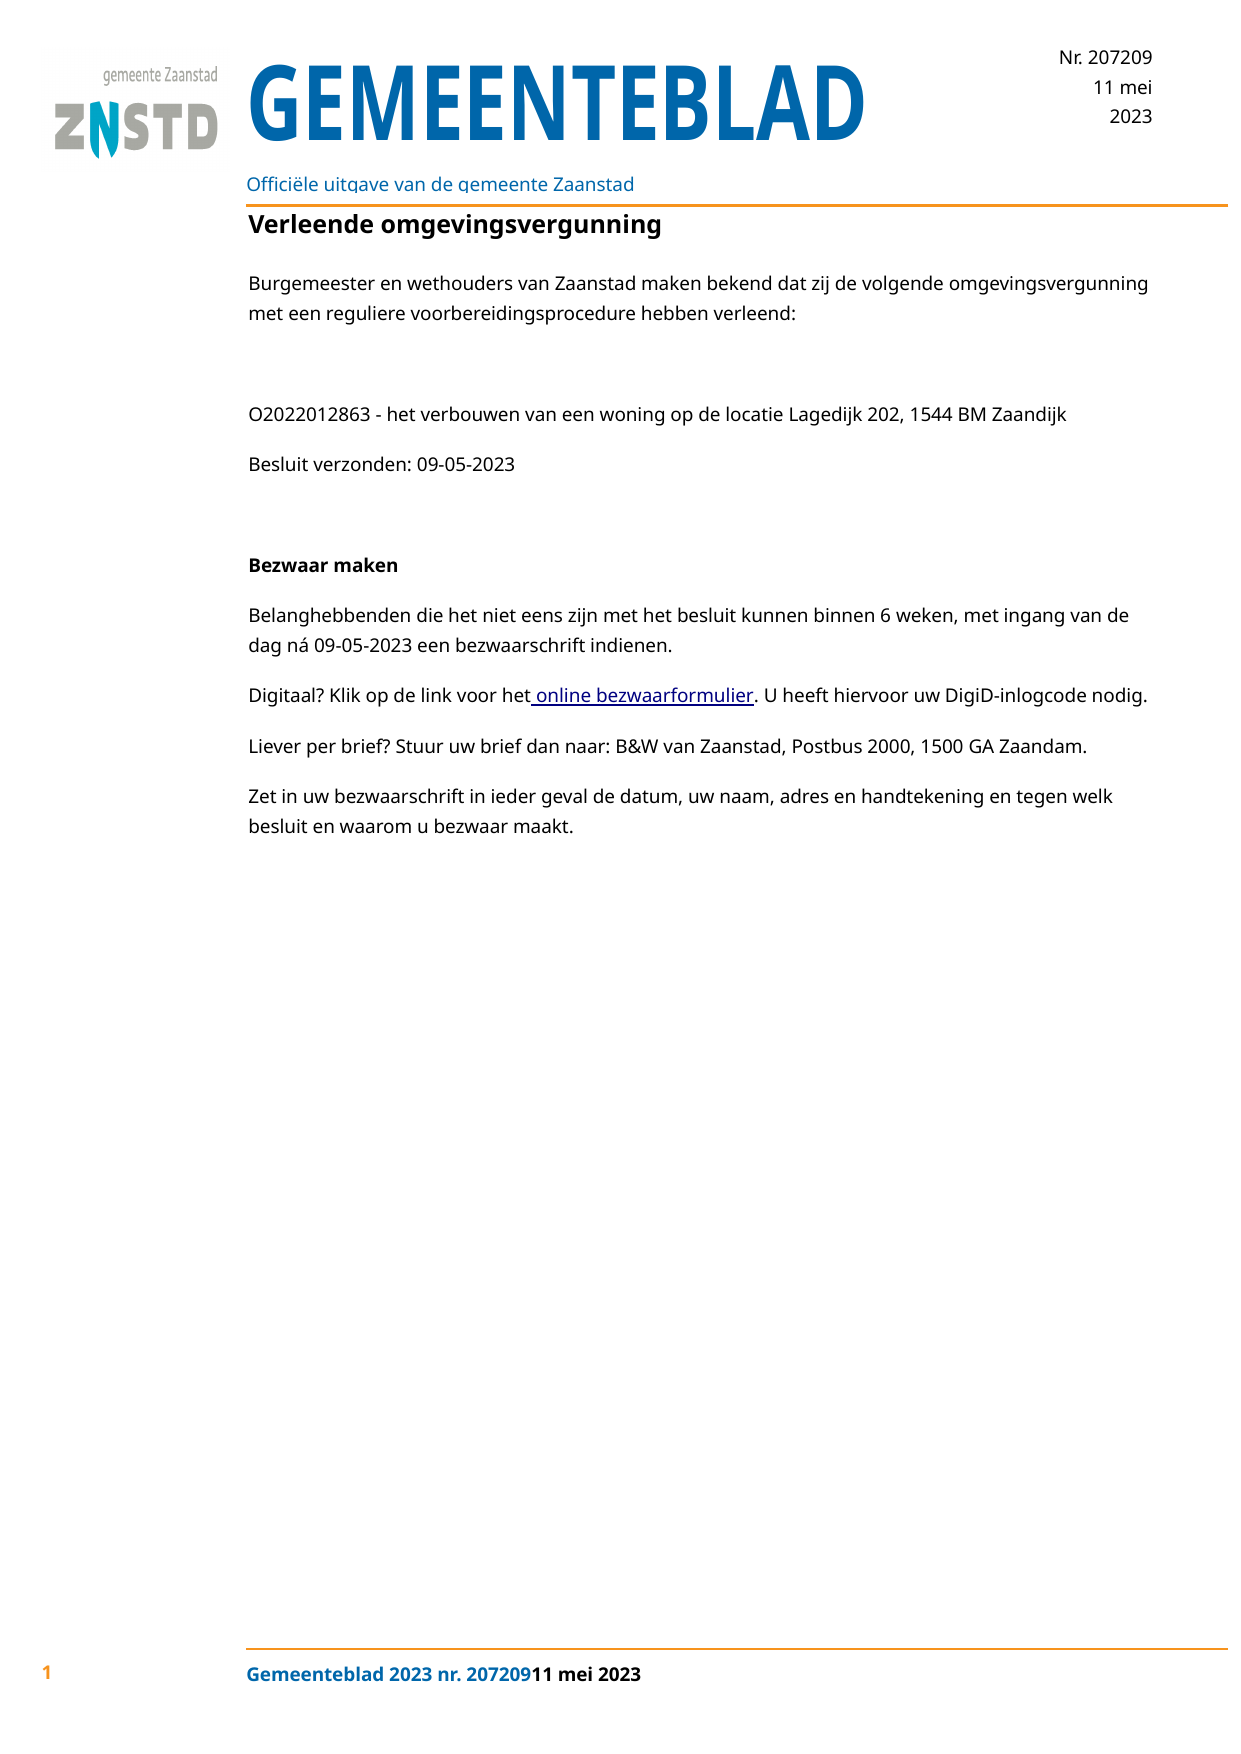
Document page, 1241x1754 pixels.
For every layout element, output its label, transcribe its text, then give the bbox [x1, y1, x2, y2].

text Besluit verzonden: 09-05-2023 [248, 451, 1152, 477]
text O2022012863 - het verbouwen van een woning op de locatie Lagedijk 202, 1544 BM Zaandijk [248, 401, 1152, 426]
text Burgemeester en wethouders van Zaanstad maken bekend dat zij de volgende omgevingsvergunning met een reguliere voorbereidingsprocedure hebben verleend: [248, 270, 1152, 326]
text Digitaal? Klik op de link voor het online bezwaarformulier. U heeft hiervoor uw DigiD-inlogcode nodig. [248, 682, 1152, 708]
text Bezwaar maken [248, 552, 1152, 578]
picture [41, 47, 231, 172]
text Belanghebbenden die het niet eens zijn met het besluit kunnen binnen 6 weken, met ingang van de dag ná 09-05-2023 een bezwaarschrift indienen. [248, 602, 1152, 658]
text Verleende omgevingsvergunning [248, 207, 1152, 241]
text Zet in uw bezwaarschrift in ieder geval de datum, uw naam, adres en handtekening en tegen welk besluit en waarom u bezwaar maakt. [248, 783, 1152, 838]
text Liever per brief? Stuur uw brief dan naar: B&W van Zaanstad, Postbus 2000, 1500 GA Zaandam. [248, 733, 1152, 758]
